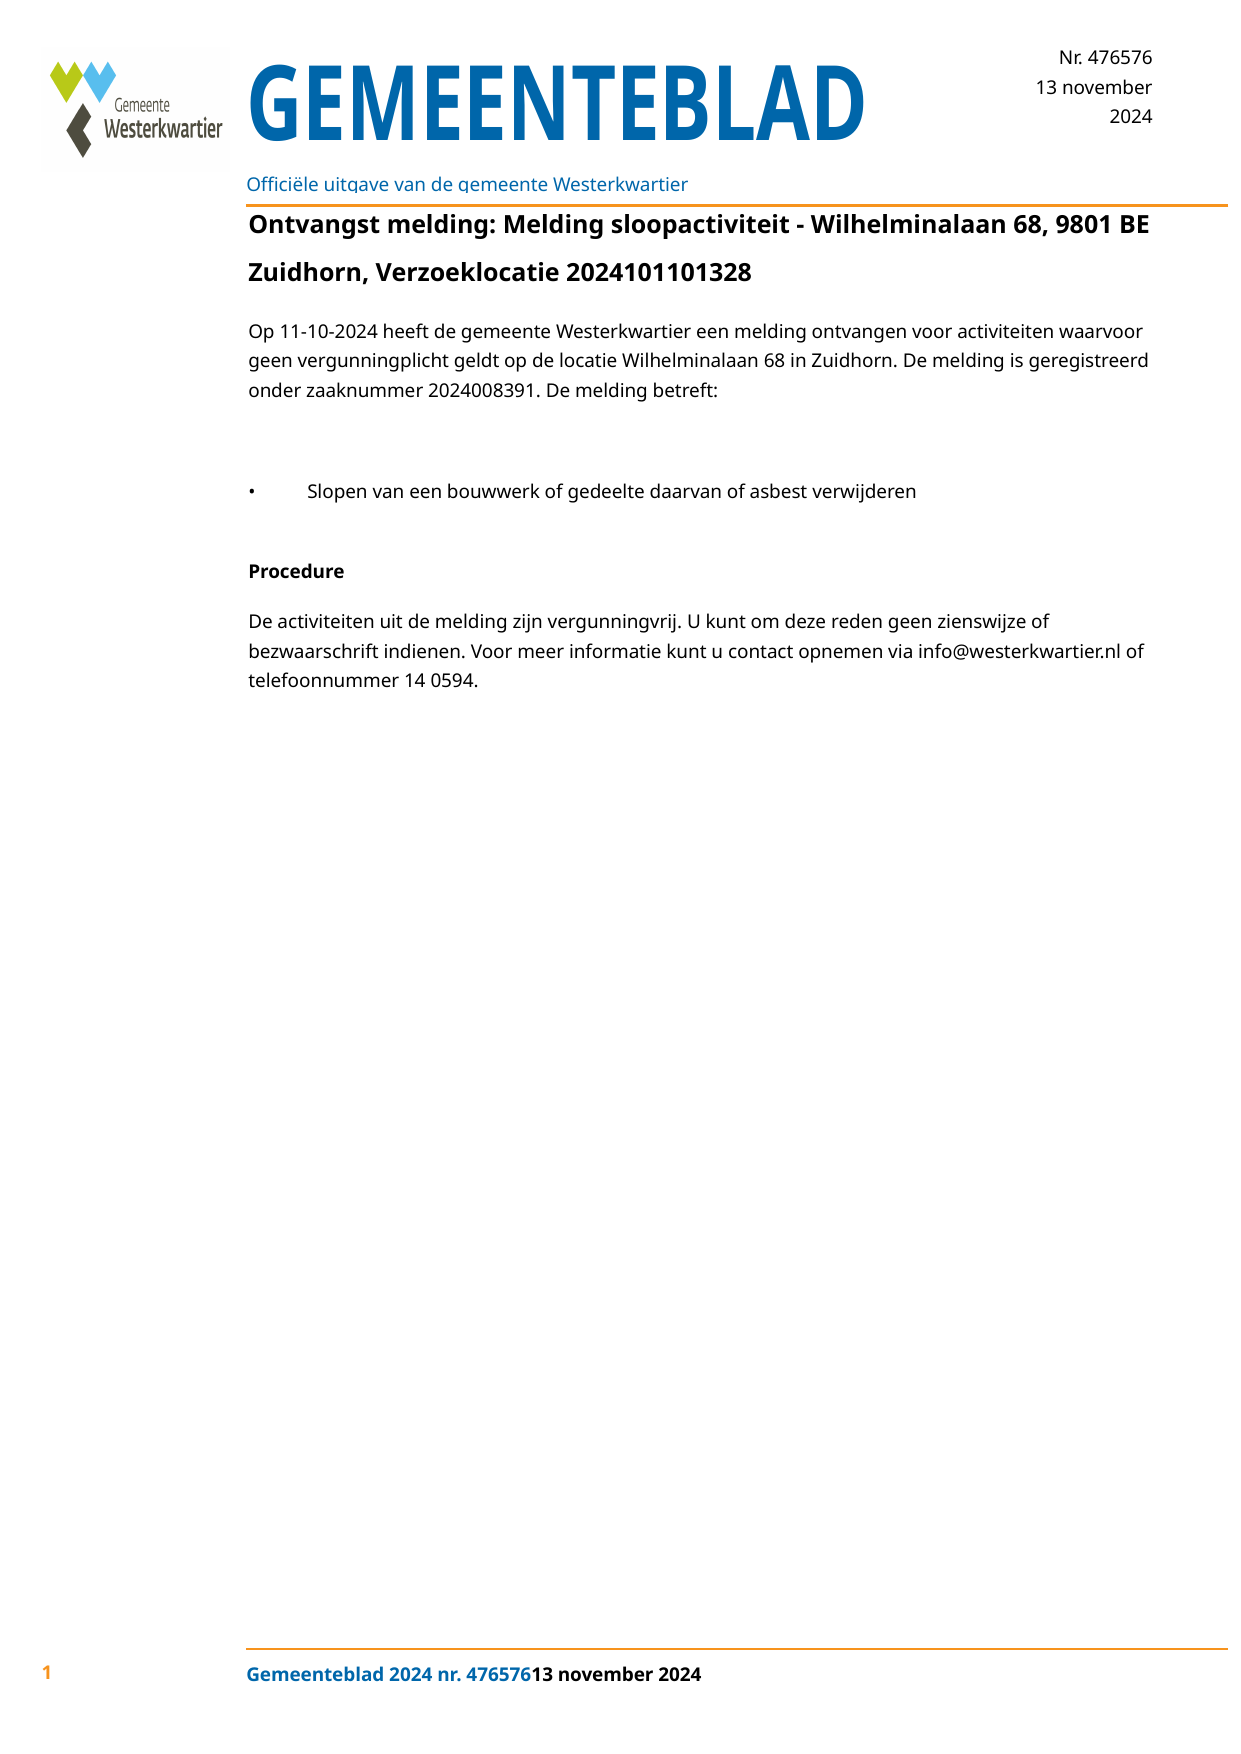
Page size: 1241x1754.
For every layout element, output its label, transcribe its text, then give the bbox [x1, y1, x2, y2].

text Ontvangst melding: Melding sloopactiviteit - Wilhelminalaan 68, 9801 BE Zuidhorn, Verzoeklocatie 2024101101328 [248, 207, 1152, 288]
text Op 11-10-2024 heeft de gemeente Westerkwartier een melding ontvangen voor activiteiten waarvoor geen vergunningplicht geldt op de locatie Wilhelminalaan 68 in Zuidhorn. De melding is geregistreerd onder zaaknummer 2024008391. De melding betreft: [248, 318, 1152, 403]
picture [41, 47, 231, 172]
text De activiteiten uit de melding zijn vergunningvrij. U kunt om deze reden geen zienswijze of bezwaarschrift indienen. Voor meer informatie kunt u contact opnemen via info@westerkwartier.nl of telefoonnummer 14 0594. [248, 608, 1152, 693]
list Slopen van een bouwwerk of gedeelte daarvan of asbest verwijderen [248, 478, 1152, 504]
text Procedure [248, 558, 1152, 584]
